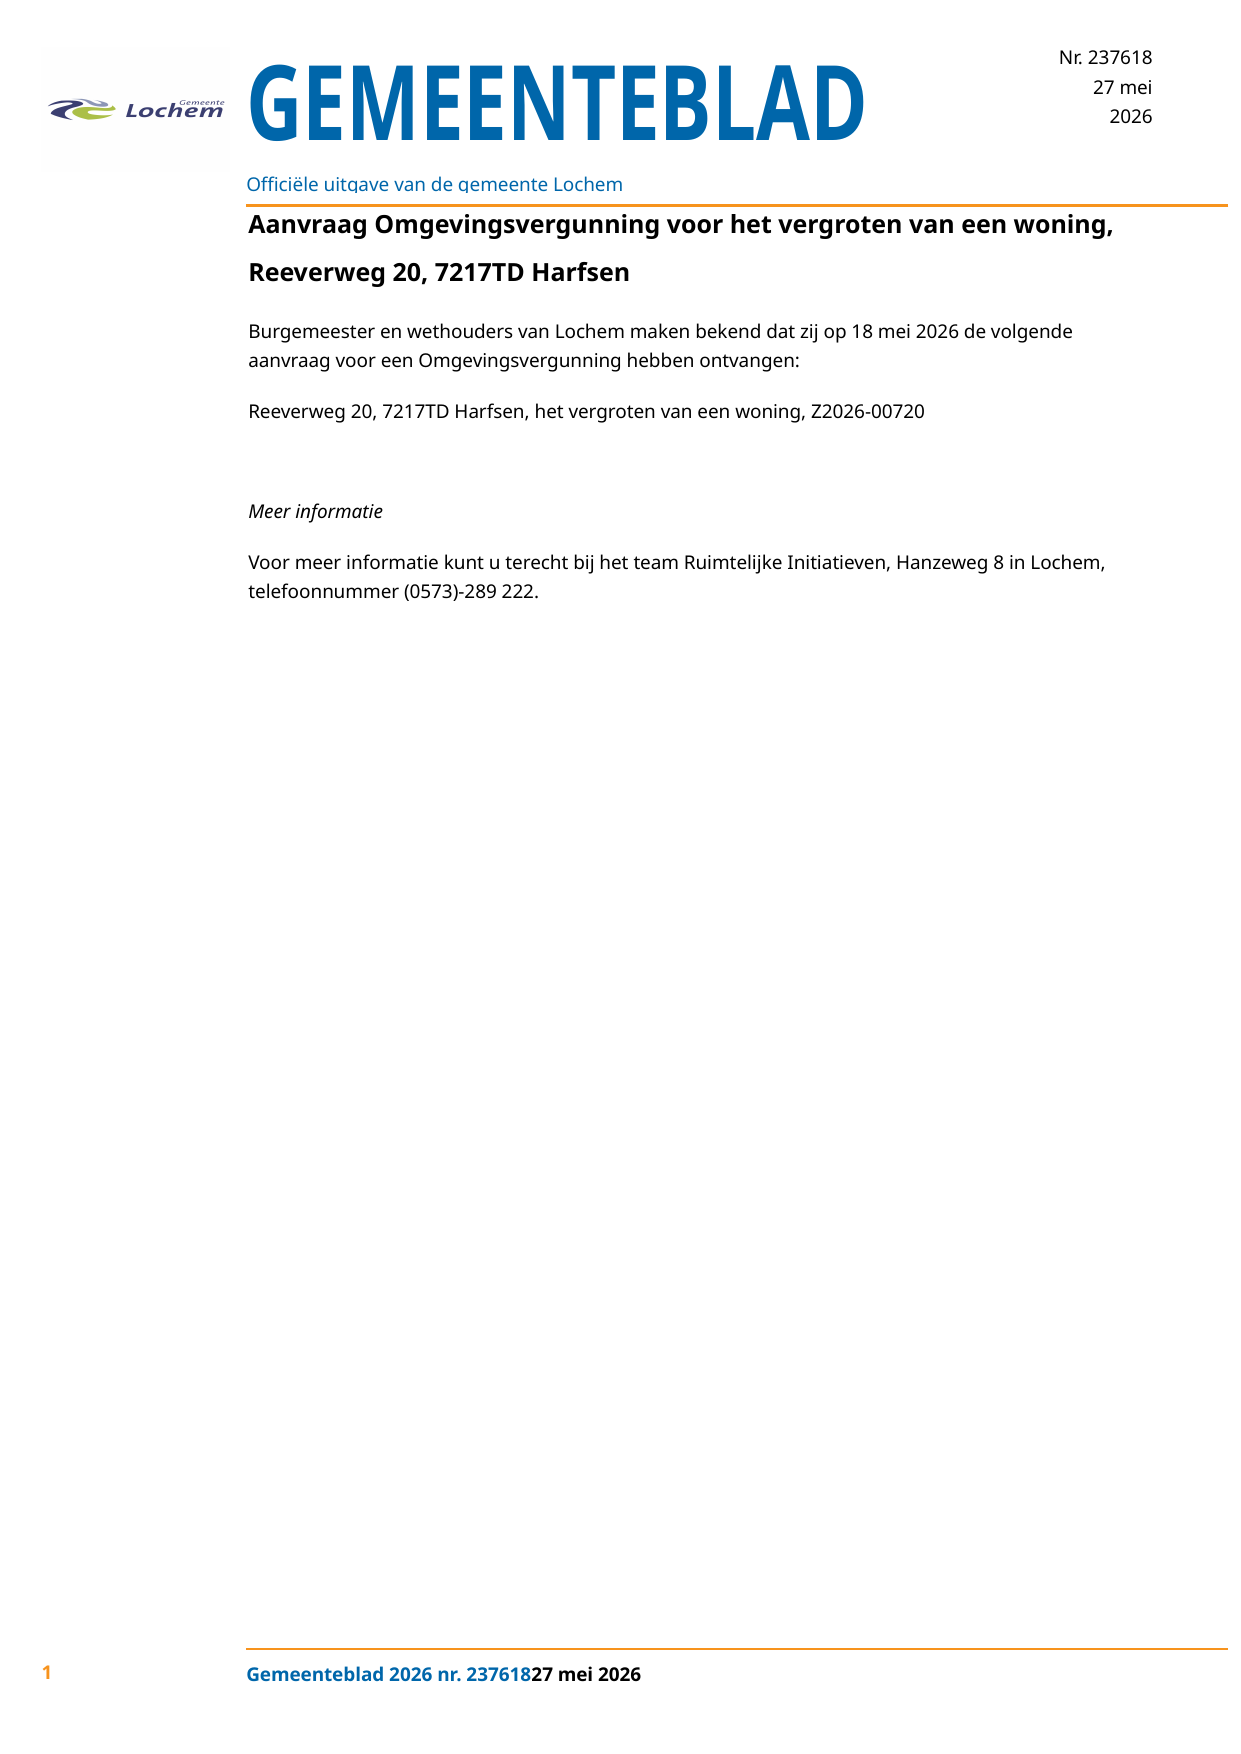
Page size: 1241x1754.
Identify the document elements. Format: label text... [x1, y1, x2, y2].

text Aanvraag Omgevingsvergunning voor het vergroten van een woning, Reeverweg 20, 7217TD Harfsen [248, 207, 1152, 288]
text Voor meer informatie kunt u terecht bij het team Ruimtelijke Initiatieven, Hanzeweg 8 in Lochem, telefoonnummer (0573)-289 222. [248, 549, 1152, 604]
text Reeverweg 20, 7217TD Harfsen, het vergroten van een woning, Z2026-00720 [248, 398, 1152, 424]
text Meer informatie [248, 499, 1152, 524]
text Burgemeester en wethouders van Lochem maken bekend dat zij op 18 mei 2026 de volgende aanvraag voor een Omgevingsvergunning hebben ontvangen: [248, 318, 1152, 373]
picture [41, 47, 231, 172]
